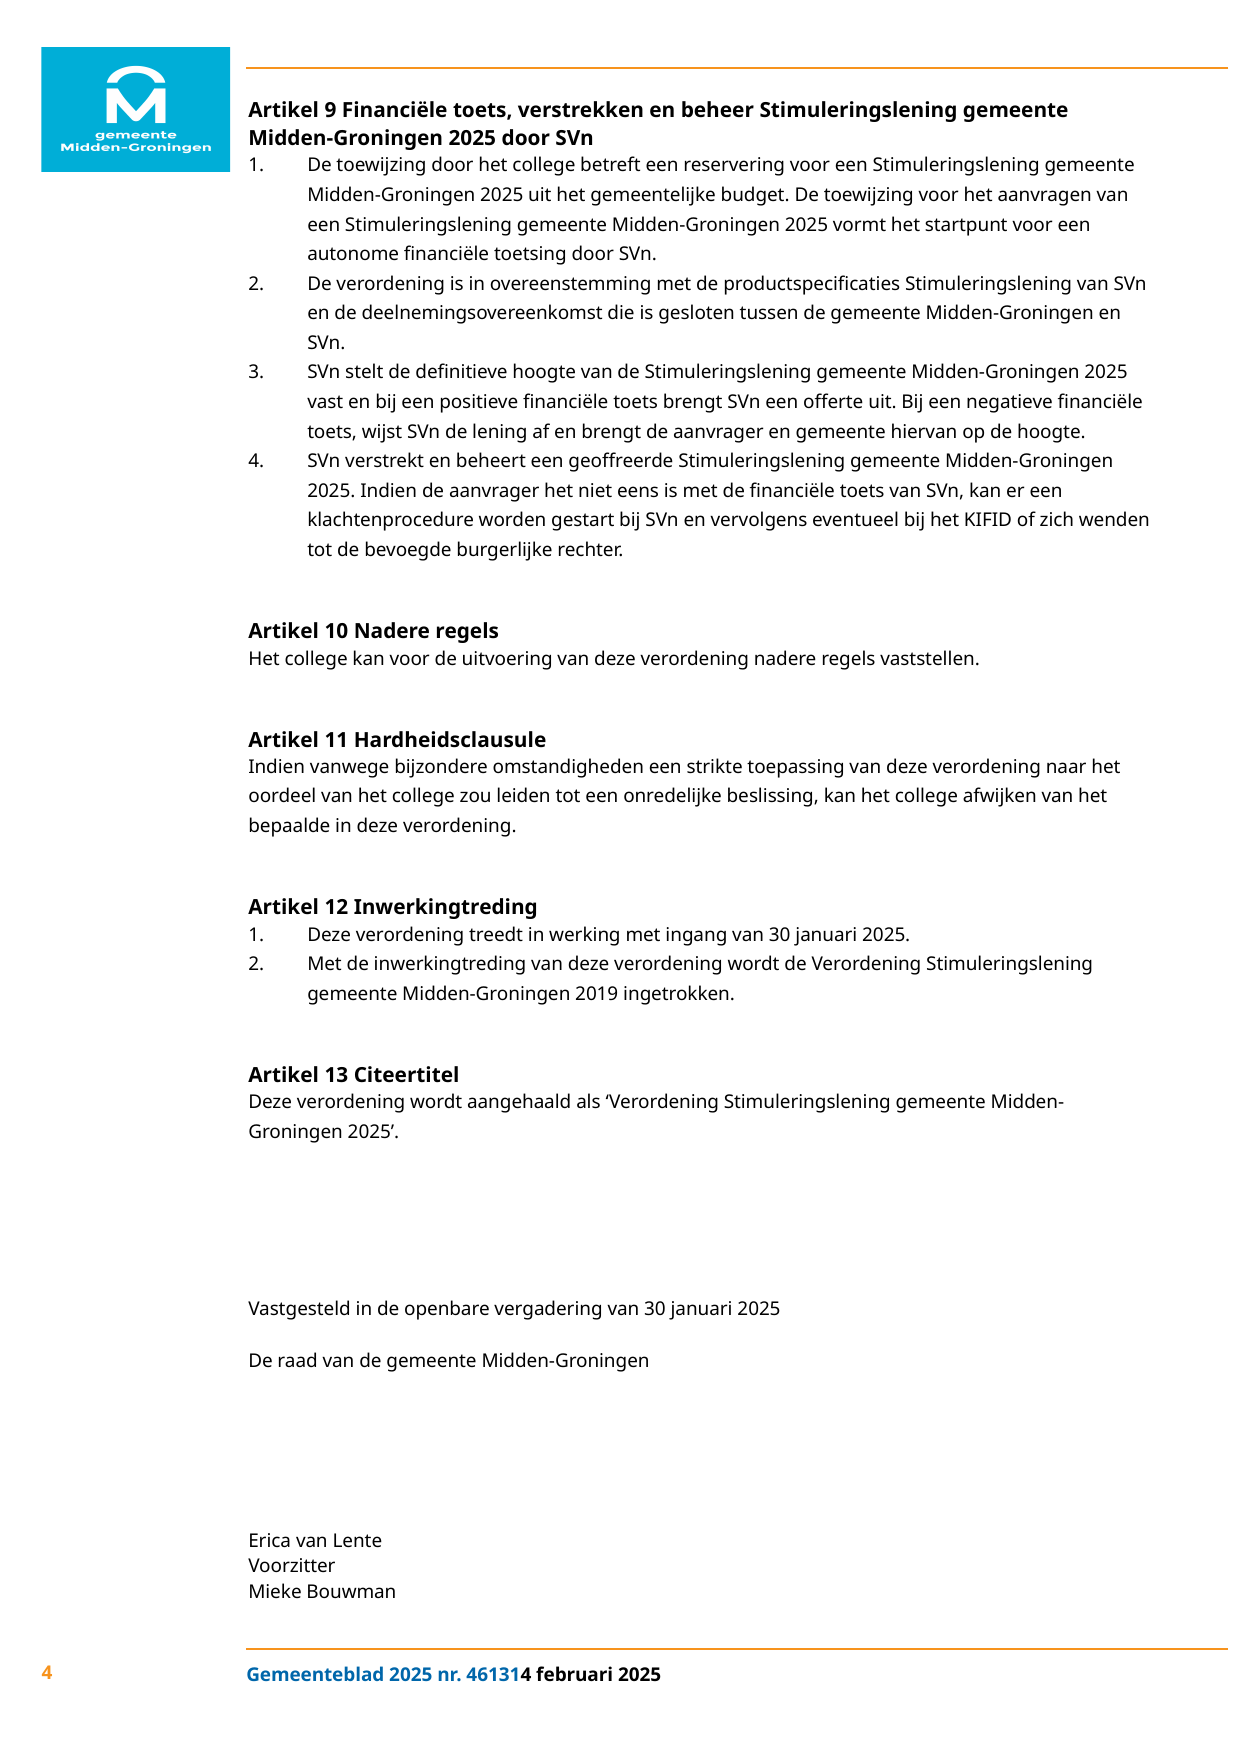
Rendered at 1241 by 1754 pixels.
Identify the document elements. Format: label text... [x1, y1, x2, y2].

list SVn verstrekt en beheert een geoffreerde Stimuleringslening gemeente Midden-Groningen 2025. Indien de aanvrager het niet eens is met de financiële toets van SVn, kan er een klachtenprocedure worden gestart bij SVn en vervolgens eventueel bij het KIFID of zich wenden tot de bevoegde burgerlijke rechter. [248, 447, 1152, 562]
list Deze verordening treedt in werking met ingang van 30 januari 2025. [248, 921, 1152, 946]
picture [184, 146, 190, 153]
text Artikel 9 Financiële toets, verstrekken en beheer Stimuleringslening gemeente Midden-Groningen 2025 door SVn [248, 95, 1152, 152]
text Het college kan voor de uitvoering van deze verordening nadere regels vaststellen. [248, 645, 1152, 670]
text Deze verordening wordt aangehaald als ‘Verordening Stimuleringslening gemeente Midden-Groningen 2025’. [248, 1088, 1152, 1144]
picture [107, 89, 165, 122]
list De verordening is in overeenstemming met de productspecificaties Stimuleringslening van SVn en de deelnemingsovereenkomst die is gesloten tussen de gemeente Midden-Groningen en SVn. [248, 270, 1152, 355]
list Met de inwerkingtreding van deze verordening wordt de Verordening Stimuleringslening gemeente Midden-Groningen 2019 ingetrokken. [248, 950, 1152, 1006]
text Vastgesteld in de openbare vergadering van 30 januari 2025 [248, 1295, 1152, 1321]
list De toewijzing door het college betreft een reservering voor een Stimuleringslening gemeente Midden-Groningen 2025 uit het gemeentelijke budget. De toewijzing voor het aanvragen van een Stimuleringslening gemeente Midden-Groningen 2025 vormt het startpunt voor een autonome financiële toetsing door SVn. [248, 152, 1152, 266]
text Mieke Bouwman [248, 1578, 1152, 1604]
text Indien vanwege bijzondere omstandigheden een strikte toepassing van deze verordening naar het oordeel van het college zou leiden tot een onredelijke beslissing, kan het college afwijken van het bepaalde in deze verordening. [248, 753, 1152, 838]
text Erica van Lente [248, 1527, 1152, 1553]
text Artikel 11 Hardheidsclausule [248, 725, 1152, 753]
list SVn stelt de definitieve hoogte van de Stimuleringslening gemeente Midden-Groningen 2025 vast en bij een positieve financiële toets brengt SVn een offerte uit. Bij een negatieve financiële toets, wijst SVn de lening af en brengt de aanvrager en gemeente hiervan op de hoogte. [248, 359, 1152, 444]
picture [108, 66, 164, 82]
text Voorzitter [248, 1553, 1152, 1578]
text De raad van de gemeente Midden-Groningen [248, 1347, 1152, 1373]
text Artikel 10 Nadere regels [248, 616, 1152, 645]
text Artikel 13 Citeertitel [248, 1060, 1152, 1088]
text Artikel 12 Inwerkingtreding [248, 892, 1152, 921]
